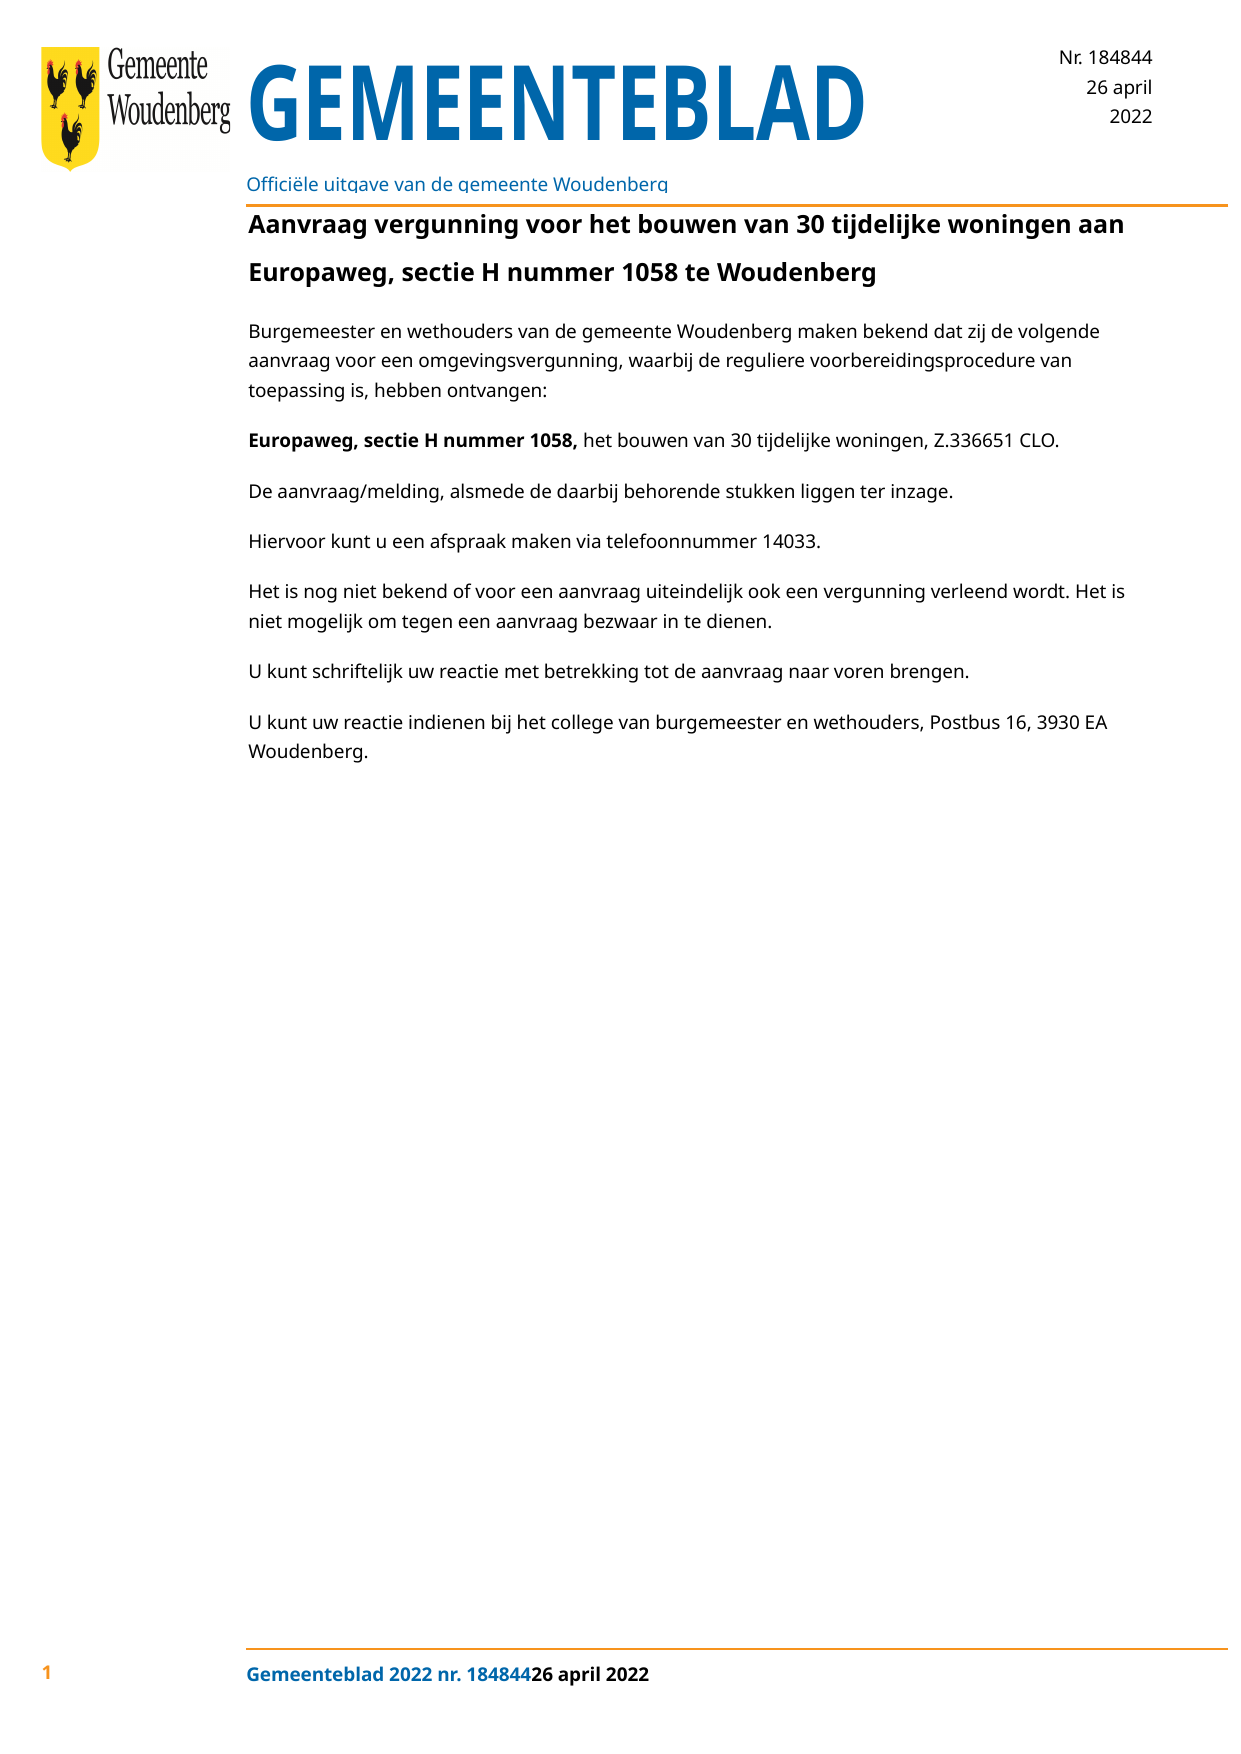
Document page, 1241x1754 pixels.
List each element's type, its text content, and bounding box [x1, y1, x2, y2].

text U kunt uw reactie indienen bij het college van burgemeester en wethouders, Postbus 16, 3930 EA Woudenberg. [248, 709, 1152, 764]
text Burgemeester en wethouders van de gemeente Woudenberg maken bekend dat zij de volgende aanvraag voor een omgevingsvergunning, waarbij de reguliere voorbereidingsprocedure van toepassing is, hebben ontvangen: [248, 318, 1152, 403]
text De aanvraag/melding, alsmede de daarbij behorende stukken liggen ter inzage. [248, 478, 1152, 504]
picture [41, 47, 231, 172]
text Hiervoor kunt u een afspraak maken via telefoonnummer 14033. [248, 528, 1152, 554]
text Aanvraag vergunning voor het bouwen van 30 tijdelijke woningen aan Europaweg, sectie H nummer 1058 te Woudenberg [248, 207, 1152, 288]
text U kunt schriftelijk uw reactie met betrekking tot de aanvraag naar voren brengen. [248, 659, 1152, 684]
text Het is nog niet bekend of voor een aanvraag uiteindelijk ook een vergunning verleend wordt. Het is niet mogelijk om tegen een aanvraag bezwaar in te dienen. [248, 579, 1152, 634]
text Europaweg, sectie H nummer 1058, het bouwen van 30 tijdelijke woningen, Z.336651 CLO. [248, 427, 1152, 453]
